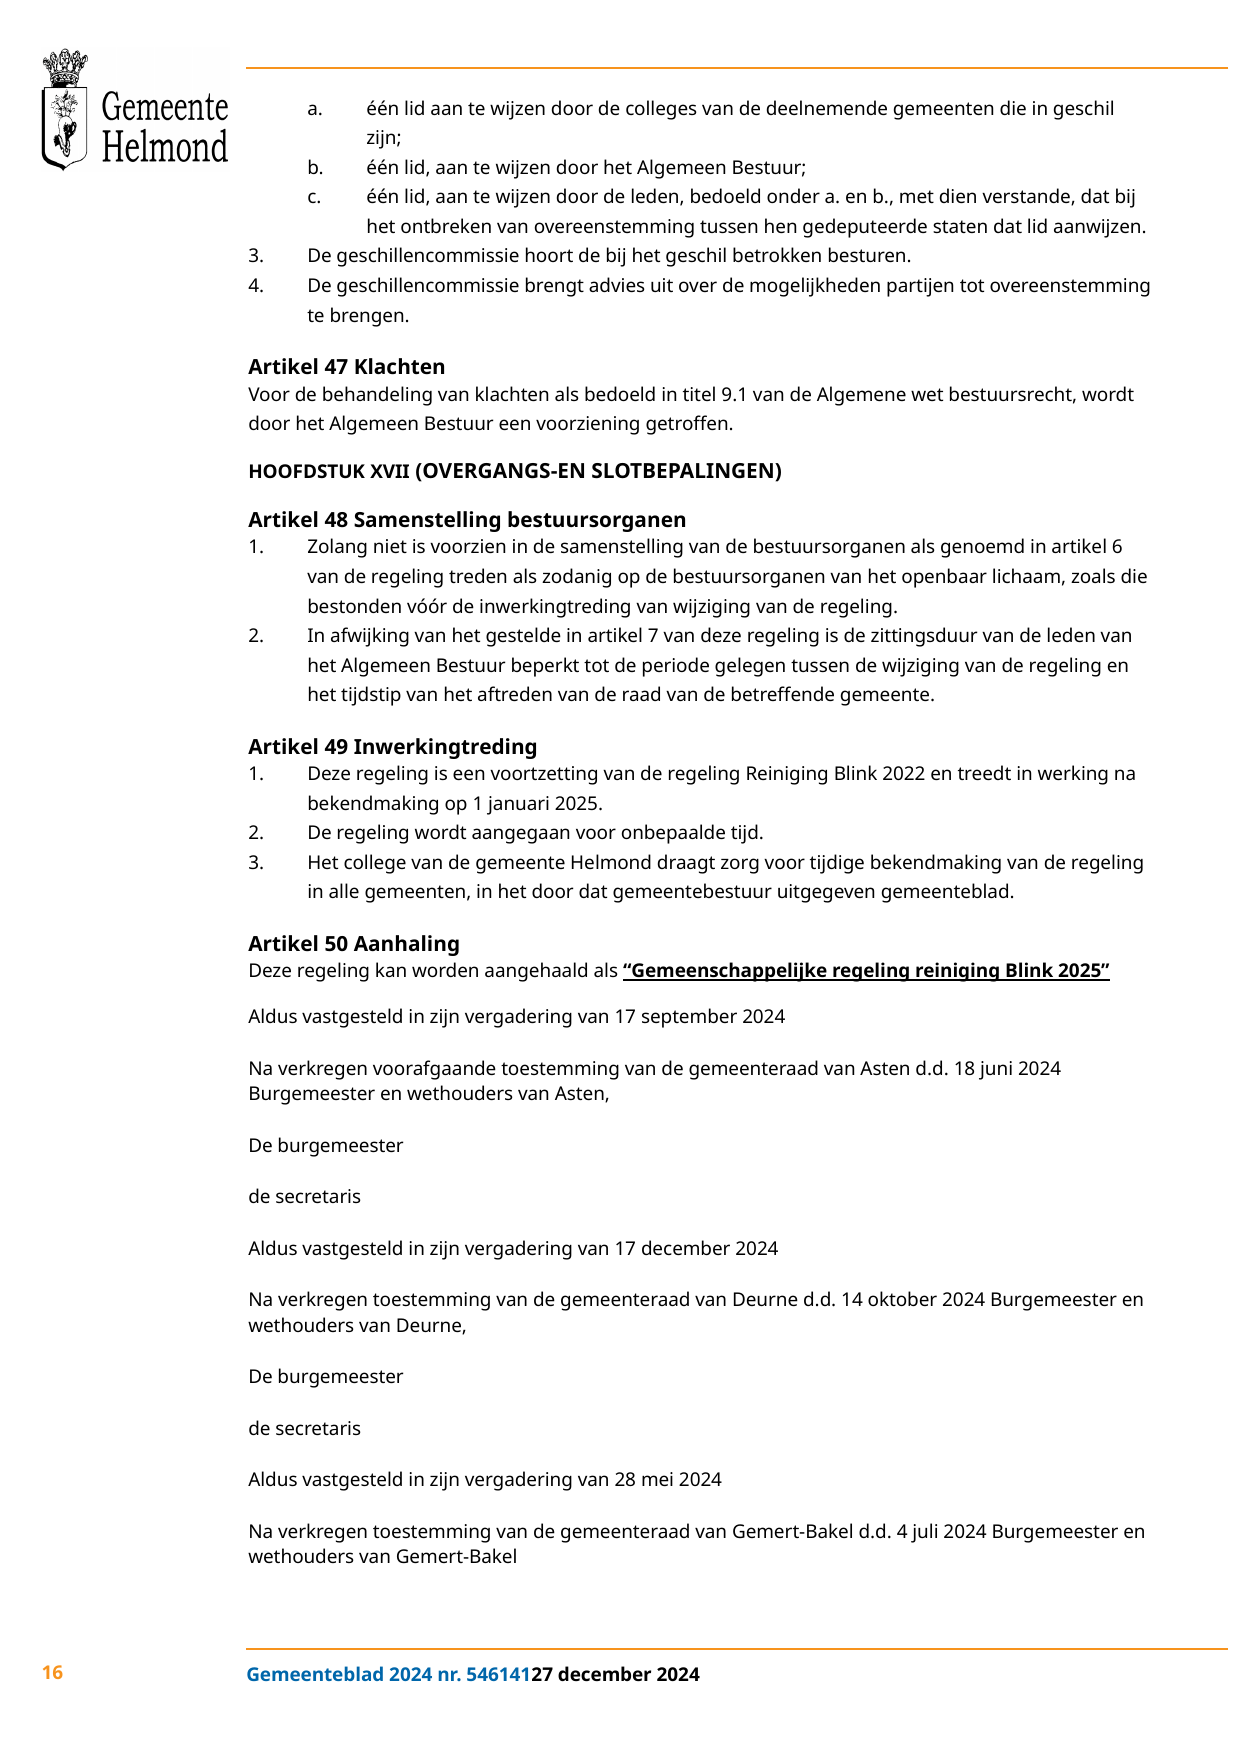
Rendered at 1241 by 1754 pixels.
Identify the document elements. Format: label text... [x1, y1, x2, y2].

text Aldus vastgesteld in zijn vergadering van 17 december 2024 [248, 1235, 1152, 1261]
text De burgemeester [248, 1363, 1152, 1389]
text Voor de behandeling van klachten als bedoeld in titel 9.1 van de Algemene wet bestuursrecht, wordt door het Algemeen Bestuur een voorziening getroffen. [248, 381, 1152, 436]
text Artikel 47 Klachten [248, 352, 1152, 381]
list één lid, aan te wijzen door het Algemeen Bestuur; [307, 154, 1152, 180]
text de secretaris [248, 1415, 1152, 1441]
list De regeling wordt aangegaan voor onbepaalde tijd. [248, 819, 1152, 845]
text Deze regeling kan worden aangehaald als “Gemeenschappelijke regeling reiniging Blink 2025” [248, 958, 1152, 983]
list Zolang niet is voorzien in de samenstelling van de bestuursorganen als genoemd in artikel 6 van de regeling treden als zodanig op de bestuursorganen van het openbaar lichaam, zoals die bestonden vóór de inwerkingtreding van wijziging van de regeling. [248, 534, 1152, 618]
text Artikel 48 Samenstelling bestuursorganen [248, 505, 1152, 534]
text Na verkregen voorafgaande toestemming van de gemeenteraad van Asten d.d. 18 juni 2024 Burgemeester en wethouders van Asten, [248, 1055, 1152, 1106]
list De geschillencommissie hoort de bij het geschil betrokken besturen. [248, 243, 1152, 268]
picture [41, 47, 231, 172]
text De burgemeester [248, 1132, 1152, 1158]
text Na verkregen toestemming van de gemeenteraad van Gemert-Bakel d.d. 4 juli 2024 Burgemeester en wethouders van Gemert-Bakel [248, 1518, 1152, 1569]
text Aldus vastgesteld in zijn vergadering van 28 mei 2024 [248, 1466, 1152, 1492]
text HOOFDSTUK XVII (OVERGANGS-EN SLOTBEPALINGEN) [248, 456, 1152, 484]
list Deze regeling is een voortzetting van de regeling Reiniging Blink 2022 en treedt in werking na bekendmaking op 1 januari 2025. [248, 760, 1152, 816]
text de secretaris [248, 1183, 1152, 1209]
list één lid aan te wijzen door de colleges van de deelnemende gemeenten die in geschil zijn; [307, 95, 1152, 150]
list De geschillencommissie brengt advies uit over de mogelijkheden partijen tot overeenstemming te brengen. [248, 272, 1152, 328]
list één lid, aan te wijzen door de leden, bedoeld onder a. en b., met dien verstande, dat bij het ontbreken van overeenstemming tussen hen gedeputeerde staten dat lid aanwijzen. [307, 183, 1152, 239]
list Het college van de gemeente Helmond draagt zorg voor tijdige bekendmaking van de regeling in alle gemeenten, in het door dat gemeentebestuur uitgegeven gemeenteblad. [248, 849, 1152, 904]
text Artikel 50 Aanhaling [248, 929, 1152, 958]
text Artikel 49 Inwerkingtreding [248, 732, 1152, 760]
text Aldus vastgesteld in zijn vergadering van 17 september 2024 [248, 1003, 1152, 1029]
list In afwijking van het gestelde in artikel 7 van deze regeling is de zittingsduur van de leden van het Algemeen Bestuur beperkt tot de periode gelegen tussen de wijziging van de regeling en het tijdstip van het aftreden van de raad van de betreffende gemeente. [248, 622, 1152, 707]
text Na verkregen toestemming van de gemeenteraad van Deurne d.d. 14 oktober 2024 Burgemeester en wethouders van Deurne, [248, 1286, 1152, 1338]
